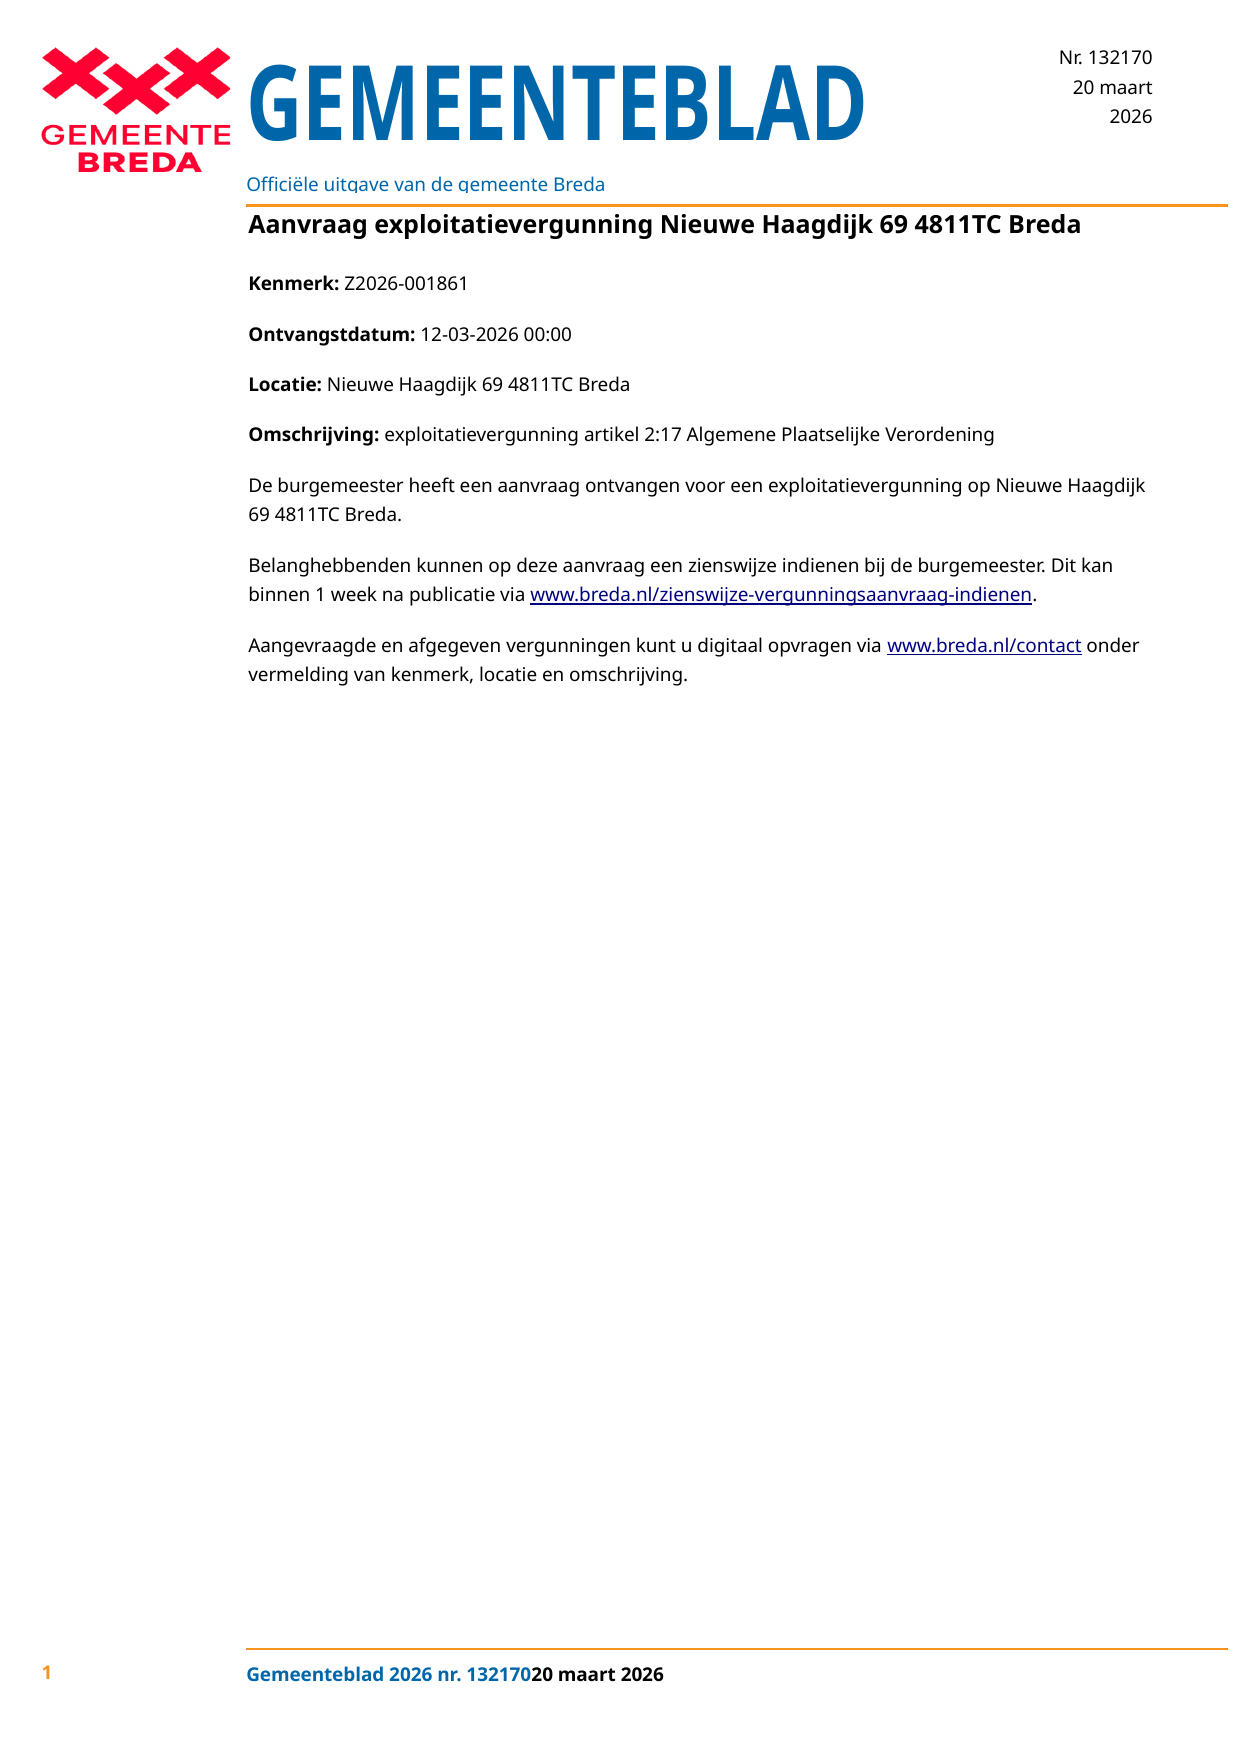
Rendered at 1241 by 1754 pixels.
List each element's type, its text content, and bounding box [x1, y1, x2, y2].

text Aanvraag exploitatievergunning Nieuwe Haagdijk 69 4811TC Breda [248, 207, 1152, 241]
text Ontvangstdatum: 12-03-2026 00:00 [248, 321, 1152, 346]
text Kenmerk: Z2026-001861 [248, 270, 1152, 296]
text De burgemeester heeft een aanvraag ontvangen voor een exploitatievergunning op Nieuwe Haagdijk 69 4811TC Breda. [248, 472, 1152, 527]
text Locatie: Nieuwe Haagdijk 69 4811TC Breda [248, 371, 1152, 397]
text Omschrijving: exploitatievergunning artikel 2:17 Algemene Plaatselijke Verordening [248, 422, 1152, 447]
picture [41, 47, 231, 172]
text Aangevraagde en afgegeven vergunningen kunt u digitaal opvragen via www.breda.nl/contact onder vermelding van kenmerk, locatie en omschrijving. [248, 632, 1152, 687]
text Belanghebbenden kunnen op deze aanvraag een zienswijze indienen bij de burgemeester. Dit kan binnen 1 week na publicatie via www.breda.nl/zienswijze-vergunningsaanvraag-indienen. [248, 552, 1152, 607]
